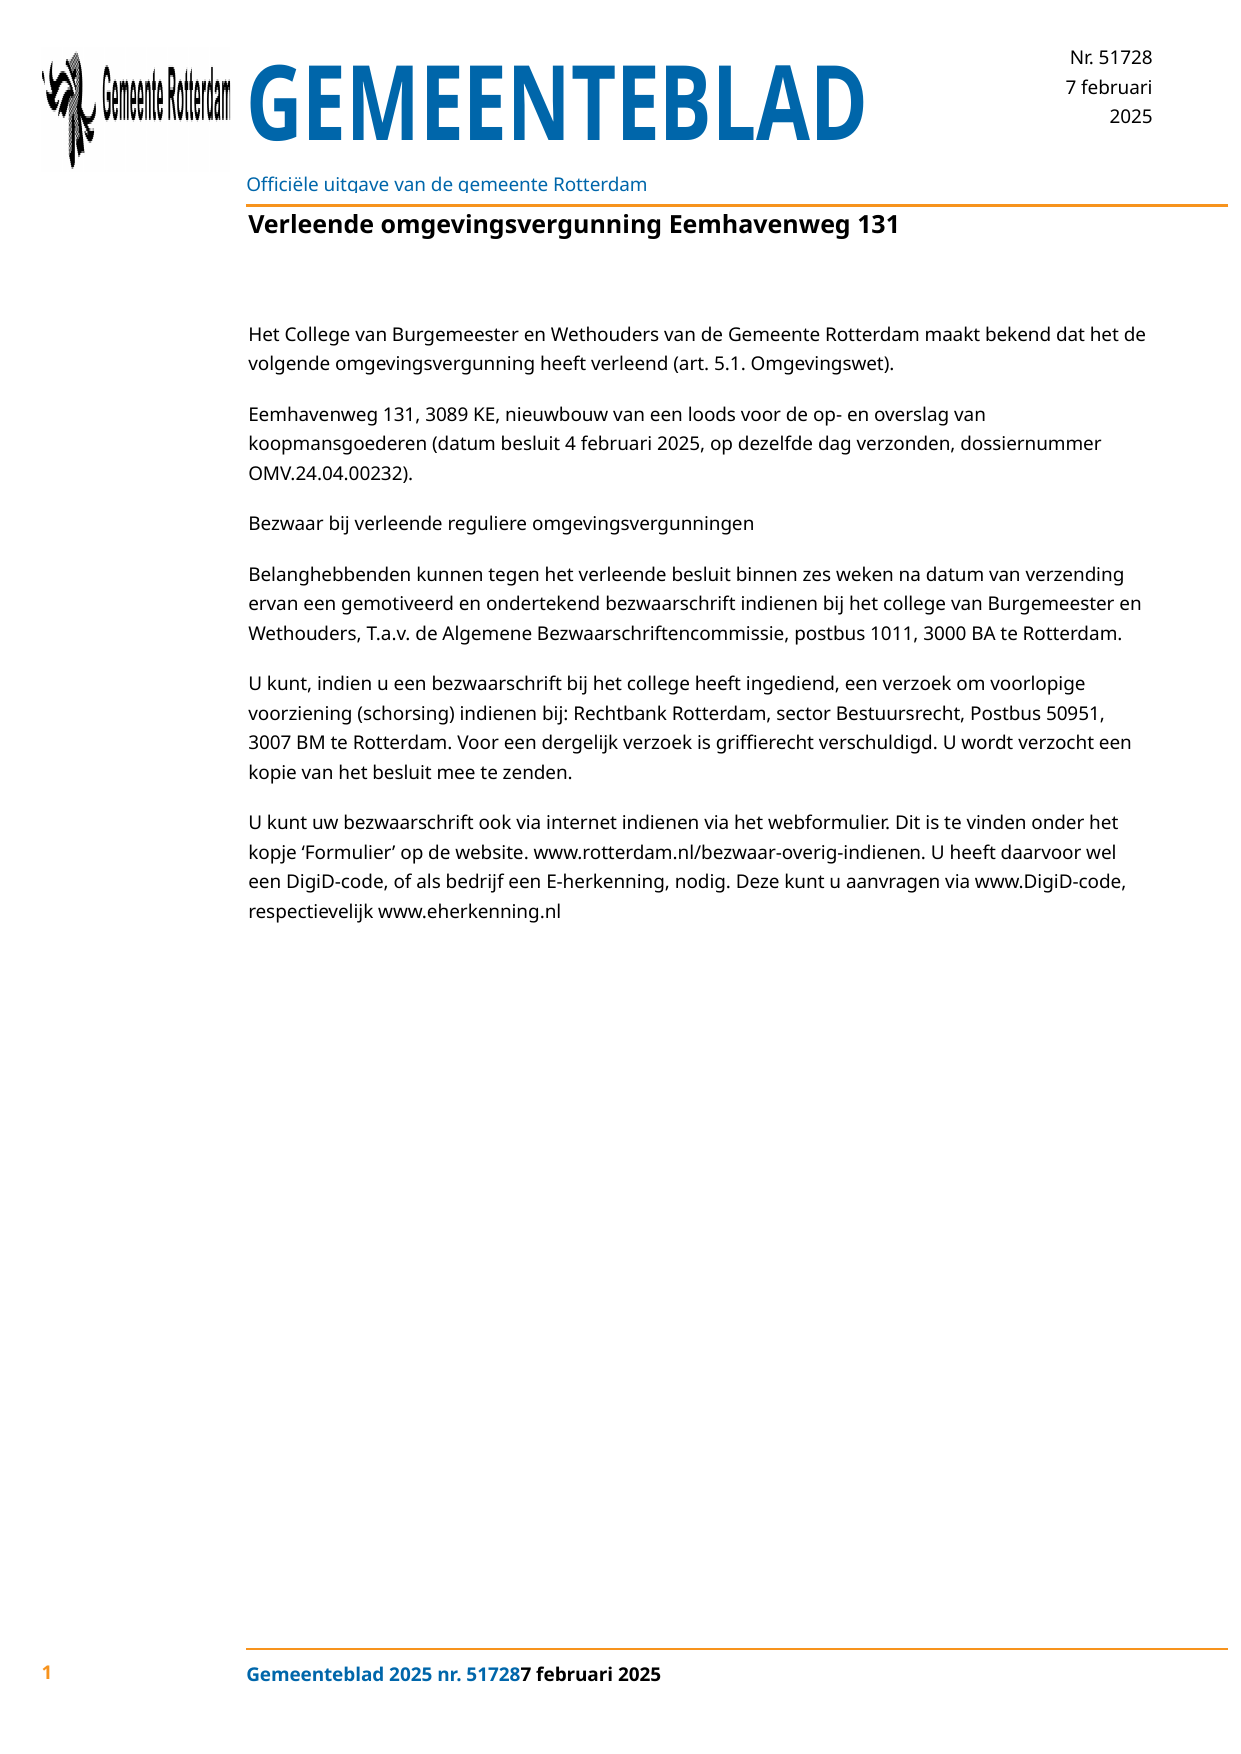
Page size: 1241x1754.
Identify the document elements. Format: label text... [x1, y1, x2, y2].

text Verleende omgevingsvergunning Eemhavenweg 131 [248, 207, 1152, 241]
text U kunt, indien u een bezwaarschrift bij het college heeft ingediend, een verzoek om voorlopige voorziening (schorsing) indienen bij: Rechtbank Rotterdam, sector Bestuursrecht, Postbus 50951, 3007 BM te Rotterdam. Voor een dergelijk verzoek is griffierecht verschuldigd. U wordt verzocht een kopie van het besluit mee te zenden. [248, 670, 1152, 785]
text Eemhavenweg 131, 3089 KE, nieuwbouw van een loods voor de op- en overslag van koopmansgoederen (datum besluit 4 februari 2025, op dezelfde dag verzonden, dossiernummer OMV.24.04.00232). [248, 401, 1152, 486]
text Het College van Burgemeester en Wethouders van de Gemeente Rotterdam maakt bekend dat het de volgende omgevingsvergunning heeft verleend (art. 5.1. Omgevingswet). [248, 321, 1152, 376]
text Belanghebbenden kunnen tegen het verleende besluit binnen zes weken na datum van verzending ervan een gemotiveerd en ondertekend bezwaarschrift indienen bij het college van Burgemeester en Wethouders, T.a.v. de Algemene Bezwaarschriftencommissie, postbus 1011, 3000 BA te Rotterdam. [248, 561, 1152, 646]
picture [41, 47, 231, 172]
text Bezwaar bij verleende reguliere omgevingsvergunningen [248, 510, 1152, 536]
text U kunt uw bezwaarschrift ook via internet indienen via het webformulier. Dit is te vinden onder het kopje ‘Formulier’ op de website. www.rotterdam.nl/bezwaar-overig-indienen. U heeft daarvoor wel een DigiD-code, of als bedrijf een E-herkenning, nodig. Deze kunt u aanvragen via www.DigiD-code, respectievelijk www.eherkenning.nl [248, 809, 1152, 924]
